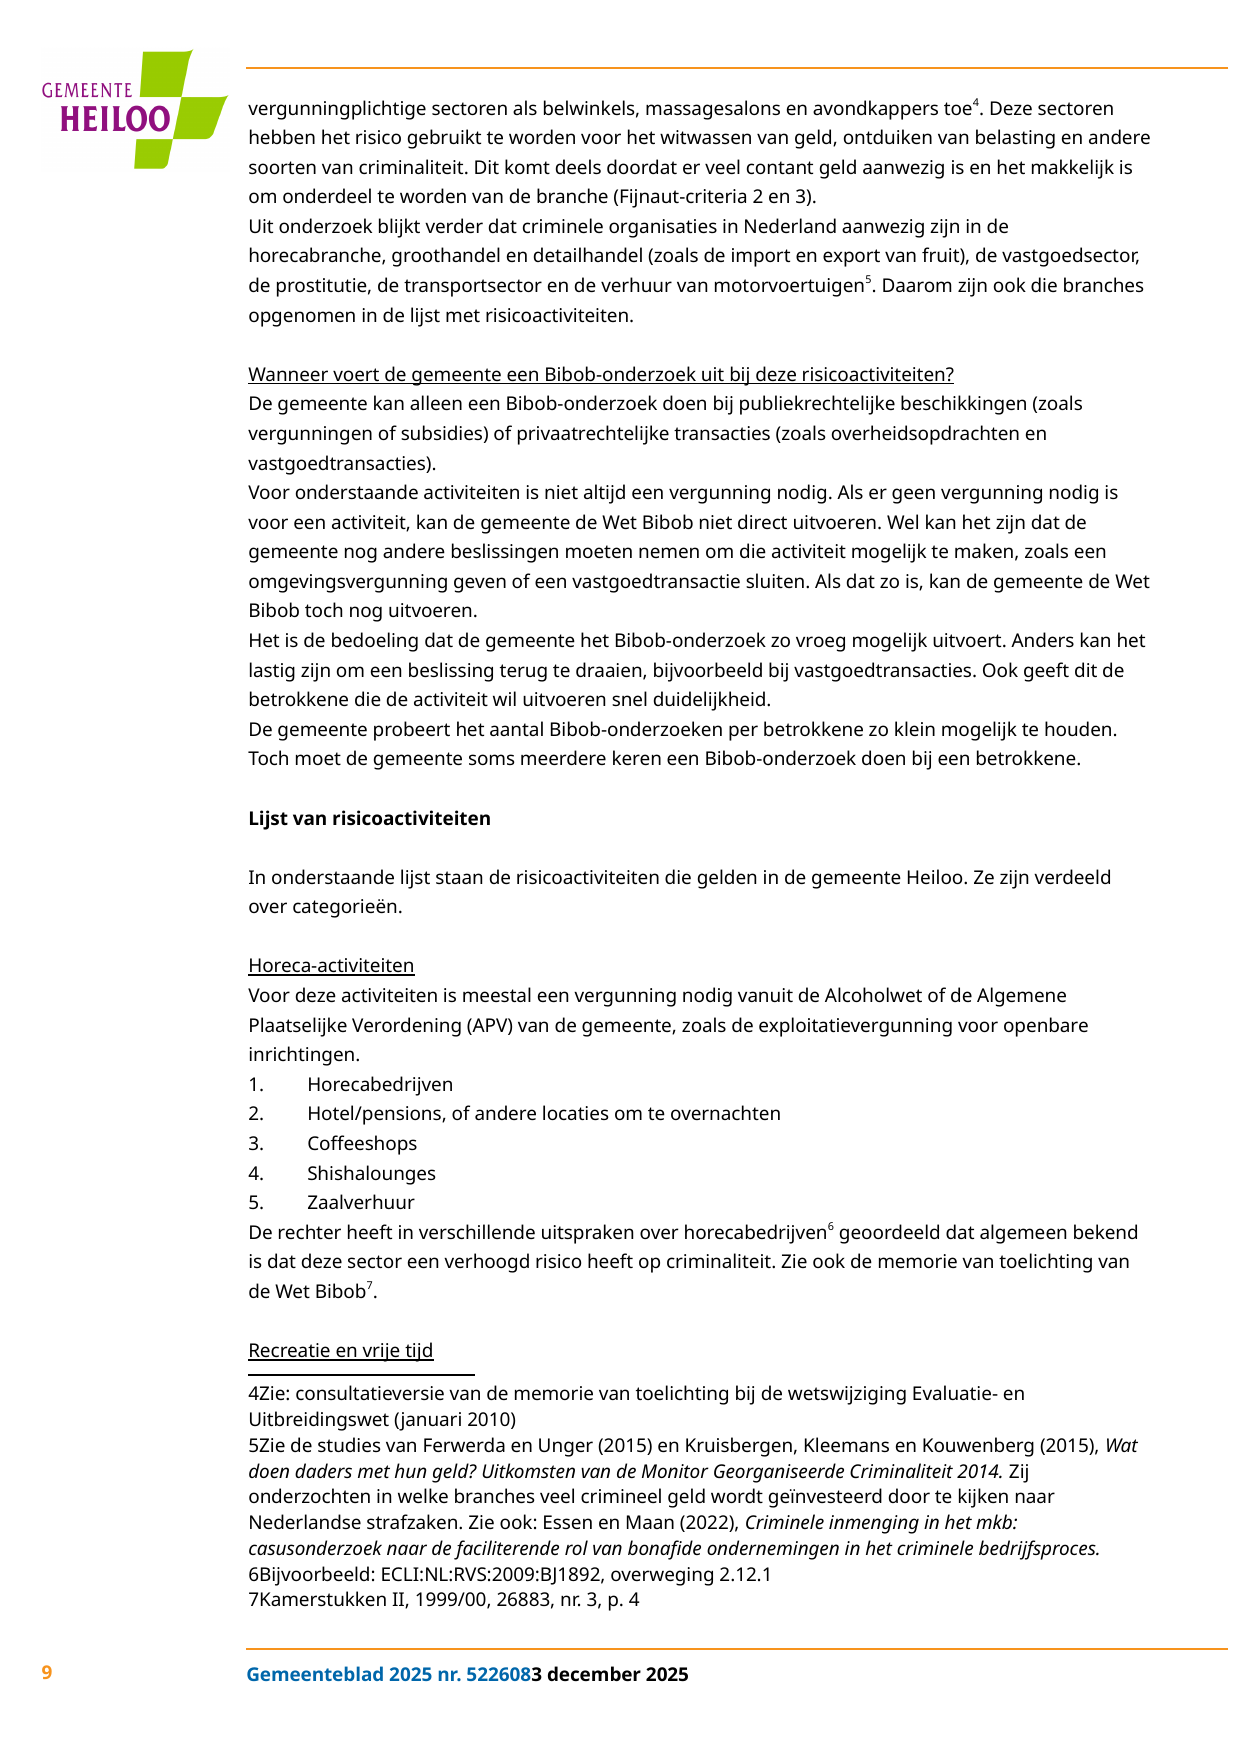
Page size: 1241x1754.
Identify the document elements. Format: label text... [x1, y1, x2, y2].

list Coffeeshops [248, 1130, 1152, 1156]
text In onderstaande lijst staan de risicoactiviteiten die gelden in de gemeente Heiloo. Ze zijn verdeeld over categorieën. [248, 864, 1152, 919]
text Recreatie en vrije tijd [248, 1337, 1152, 1363]
text Zie de studies van Ferwerda en Unger (2015) en Kruisbergen, Kleemans en Kouwenberg (2015), Wat doen daders met hun geld? Uitkomsten van de Monitor Georganiseerde Criminaliteit 2014. Zij onderzochten in welke branches veel crimineel geld wordt geïnvesteerd door te kijken naar Nederlandse strafzaken. Zie ook: Essen en Maan (2022), Criminele inmenging in het mkb: casusonderzoek naar de faciliterende rol van bonafide ondernemingen in het criminele bedrijfsproces. [248, 1432, 1152, 1561]
list Zaalverhuur [248, 1189, 1152, 1215]
text Bijvoorbeeld: ECLI:NL:RVS:2009:BJ1892, overweging 2.12.1 [248, 1561, 1152, 1586]
text De rechter heeft in verschillende uitspraken over horecabedrijven geoordeeld dat algemeen bekend is dat deze sector een verhoogd risico heeft op criminaliteit. Zie ook de memorie van toelichting van de Wet Bibob. [248, 1219, 1152, 1304]
text Het is de bedoeling dat de gemeente het Bibob-onderzoek zo vroeg mogelijk uitvoert. Anders kan het lastig zijn om een beslissing terug te draaien, bijvoorbeeld bij vastgoedtransacties. Ook geeft dit de betrokkene die de activiteit wil uitvoeren snel duidelijkheid. [248, 627, 1152, 712]
picture [41, 47, 231, 172]
text Wanneer voert de gemeente een Bibob-onderzoek uit bij deze risicoactiviteiten? [248, 361, 1152, 387]
text Zie: consultatieversie van de memorie van toelichting bij de wetswijziging Evaluatie- en Uitbreidingswet (januari 2010) [248, 1381, 1152, 1432]
list Shishalounges [248, 1160, 1152, 1186]
text Voor deze activiteiten is meestal een vergunning nodig vanuit de Alcoholwet of de Algemene Plaatselijke Verordening (APV) van de gemeente, zoals de exploitatievergunning voor openbare inrichtingen. [248, 982, 1152, 1067]
list Horecabedrijven [248, 1071, 1152, 1097]
text vergunningplichtige sectoren als belwinkels, massagesalons en avondkappers toe. Deze sectoren hebben het risico gebruikt te worden voor het witwassen van geld, ontduiken van belasting en andere soorten van criminaliteit. Dit komt deels doordat er veel contant geld aanwezig is en het makkelijk is om onderdeel te worden van de branche (Fijnaut-criteria 2 en 3). [248, 95, 1152, 209]
text De gemeente kan alleen een Bibob-onderzoek doen bij publiekrechtelijke beschikkingen (zoals vergunningen of subsidies) of privaatrechtelijke transacties (zoals overheidsopdrachten en vastgoedtransacties). [248, 391, 1152, 476]
text Kamerstukken II, 1999/00, 26883, nr. 3, p. 4 [248, 1586, 1152, 1612]
list Hotel/pensions, of andere locaties om te overnachten [248, 1101, 1152, 1126]
text Lijst van risicoactiviteiten [248, 805, 1152, 831]
text Voor onderstaande activiteiten is niet altijd een vergunning nodig. Als er geen vergunning nodig is voor een activiteit, kan de gemeente de Wet Bibob niet direct uitvoeren. Wel kan het zijn dat de gemeente nog andere beslissingen moeten nemen om die activiteit mogelijk te maken, zoals een omgevingsvergunning geven of een vastgoedtransactie sluiten. Als dat zo is, kan de gemeente de Wet Bibob toch nog uitvoeren. [248, 479, 1152, 623]
text De gemeente probeert het aantal Bibob-onderzoeken per betrokkene zo klein mogelijk te houden. Toch moet de gemeente soms meerdere keren een Bibob-onderzoek doen bij een betrokkene. [248, 716, 1152, 771]
text Horeca-activiteiten [248, 953, 1152, 978]
text Uit onderzoek blijkt verder dat criminele organisaties in Nederland aanwezig zijn in de horecabranche, groothandel en detailhandel (zoals de import en export van fruit), de vastgoedsector, de prostitutie, de transportsector en de verhuur van motorvoertuigen. Daarom zijn ook die branches opgenomen in de lijst met risicoactiviteiten. [248, 213, 1152, 328]
